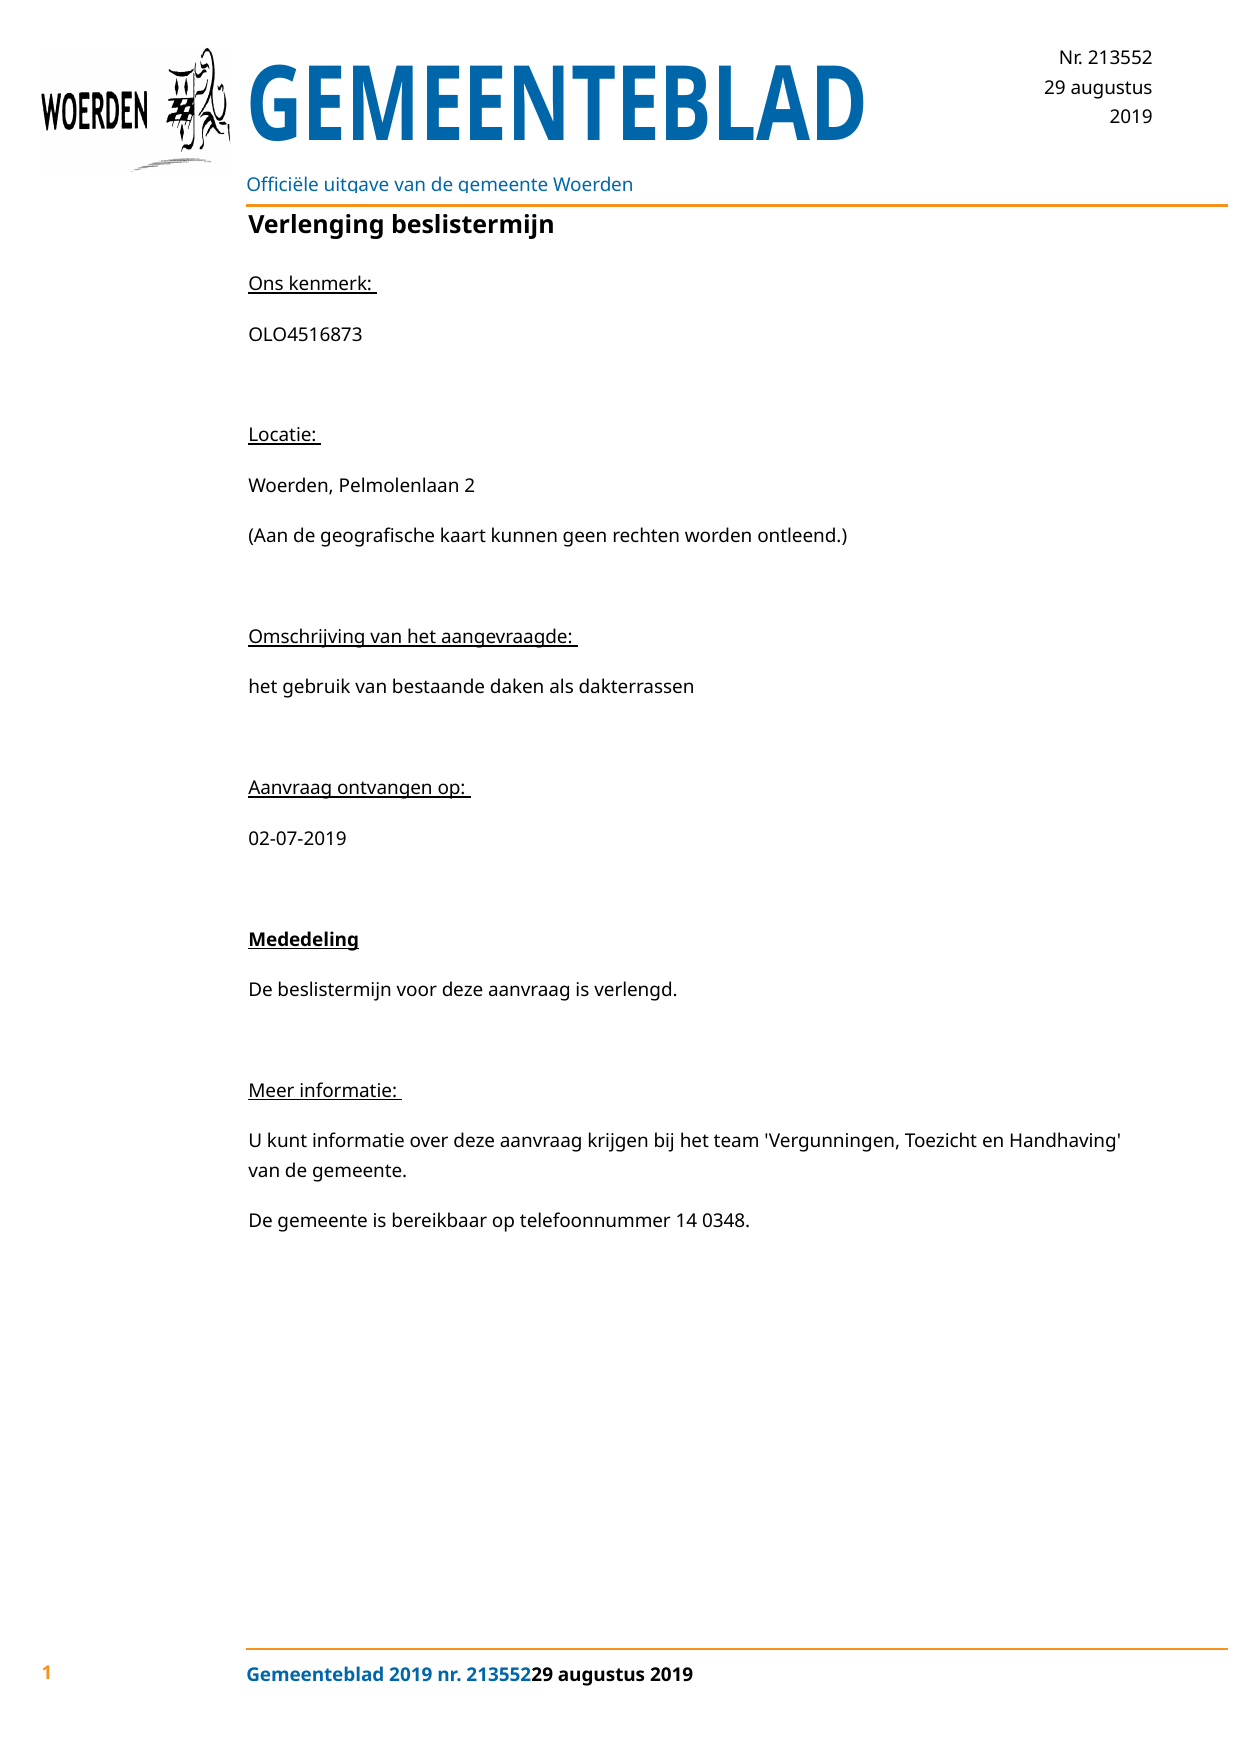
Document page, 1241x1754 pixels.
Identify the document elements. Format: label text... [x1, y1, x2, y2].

text Omschrijving van het aangevraagde: [248, 623, 1152, 649]
text (Aan de geografische kaart kunnen geen rechten worden ontleend.) [248, 522, 1152, 548]
text Meer informatie: [248, 1077, 1152, 1103]
picture [41, 47, 231, 172]
text Verlenging beslistermijn [248, 207, 1152, 241]
text De beslistermijn voor deze aanvraag is verlengd. [248, 976, 1152, 1002]
text De gemeente is bereikbaar op telefoonnummer 14 0348. [248, 1207, 1152, 1233]
text het gebruik van bestaande daken als dakterrassen [248, 674, 1152, 699]
text Mededeling [248, 926, 1152, 951]
text 02-07-2019 [248, 825, 1152, 851]
text U kunt informatie over deze aanvraag krijgen bij het team 'Vergunningen, Toezicht en Handhaving' van de gemeente. [248, 1127, 1152, 1183]
text Locatie: [248, 422, 1152, 447]
text Ons kenmerk: [248, 270, 1152, 296]
text Aanvraag ontvangen op: [248, 774, 1152, 800]
text Woerden, Pelmolenlaan 2 [248, 472, 1152, 498]
text OLO4516873 [248, 321, 1152, 346]
